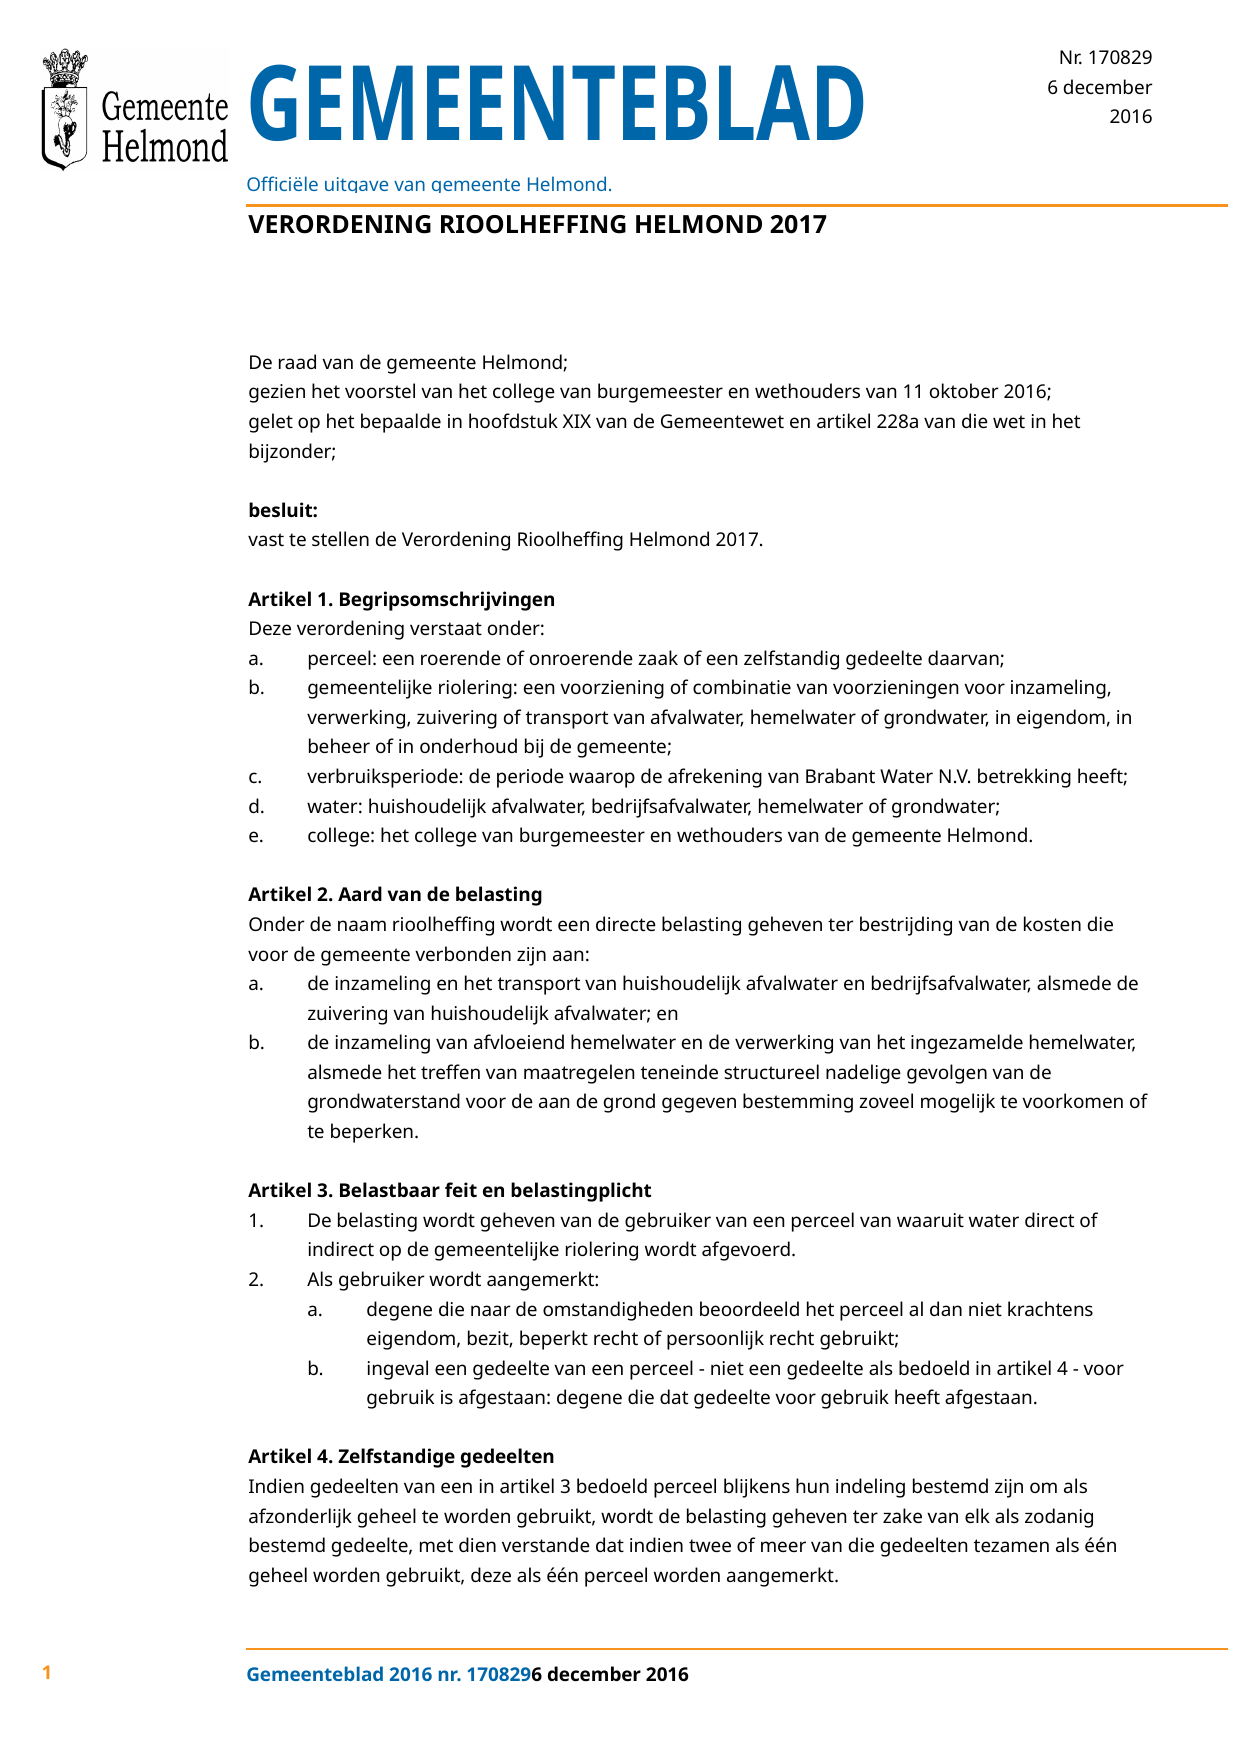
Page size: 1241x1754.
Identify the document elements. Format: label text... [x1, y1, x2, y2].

text Artikel 4. Zelfstandige gedeelten [248, 1444, 1152, 1469]
list Als gebruiker wordt aangemerkt: [248, 1266, 1152, 1292]
list verbruiksperiode: de periode waarop de afrekening van Brabant Water N.V. betrekking heeft; [248, 763, 1152, 789]
text VERORDENING RIOOLHEFFING HELMOND 2017 [248, 207, 1152, 241]
list college: het college van burgemeester en wethouders van de gemeente Helmond. [248, 822, 1152, 848]
picture [41, 47, 231, 172]
text Deze verordening verstaat onder: [248, 615, 1152, 641]
text vast te stellen de Verordening Rioolheffing Helmond 2017. [248, 527, 1152, 552]
text gezien het voorstel van het college van burgemeester en wethouders van 11 oktober 2016; [248, 379, 1152, 404]
text Artikel 2. Aard van de belasting [248, 882, 1152, 907]
list De belasting wordt geheven van de gebruiker van een perceel van waaruit water direct of indirect op de gemeentelijke riolering wordt afgevoerd. [248, 1207, 1152, 1262]
text gelet op het bepaalde in hoofdstuk XIX van de Gemeentewet en artikel 228a van die wet in het bijzonder; [248, 408, 1152, 464]
list perceel: een roerende of onroerende zaak of een zelfstandig gedeelte daarvan; [248, 645, 1152, 671]
list de inzameling van afvloeiend hemelwater en de verwerking van het ingezamelde hemelwater, alsmede het treffen van maatregelen teneinde structureel nadelige gevolgen van de grondwaterstand voor de aan de grond gegeven bestemming zoveel mogelijk te voorkomen of te beperken. [248, 1029, 1152, 1144]
text Artikel 3. Belastbaar feit en belastingplicht [248, 1177, 1152, 1203]
text besluit: [248, 497, 1152, 523]
list water: huishoudelijk afvalwater, bedrijfsafvalwater, hemelwater of grondwater; [248, 793, 1152, 819]
list gemeentelijke riolering: een voorziening of combinatie van voorzieningen voor inzameling, verwerking, zuivering of transport van afvalwater, hemelwater of grondwater, in eigendom, in beheer of in onderhoud bij de gemeente; [248, 674, 1152, 759]
list de inzameling en het transport van huishoudelijk afvalwater en bedrijfsafvalwater, alsmede de zuivering van huishoudelijk afvalwater; en [248, 970, 1152, 1026]
text Indien gedeelten van een in artikel 3 bedoeld perceel blijkens hun indeling bestemd zijn om als afzonderlijk geheel te worden gebruikt, wordt de belasting geheven ter zake van elk als zodanig bestemd gedeelte, met dien verstande dat indien twee of meer van die gedeelten tezamen als één geheel worden gebruikt, deze als één perceel worden aangemerkt. [248, 1473, 1152, 1588]
text Artikel 1. Begripsomschrijvingen [248, 586, 1152, 612]
text Onder de naam rioolheffing wordt een directe belasting geheven ter bestrijding van de kosten die voor de gemeente verbonden zijn aan: [248, 911, 1152, 967]
text De raad van de gemeente Helmond; [248, 349, 1152, 375]
list degene die naar de omstandigheden beoordeeld het perceel al dan niet krachtens eigendom, bezit, beperkt recht of persoonlijk recht gebruikt; [307, 1296, 1152, 1351]
list ingeval een gedeelte van een perceel - niet een gedeelte als bedoeld in artikel 4 - voor gebruik is afgestaan: degene die dat gedeelte voor gebruik heeft afgestaan. [307, 1355, 1152, 1410]
